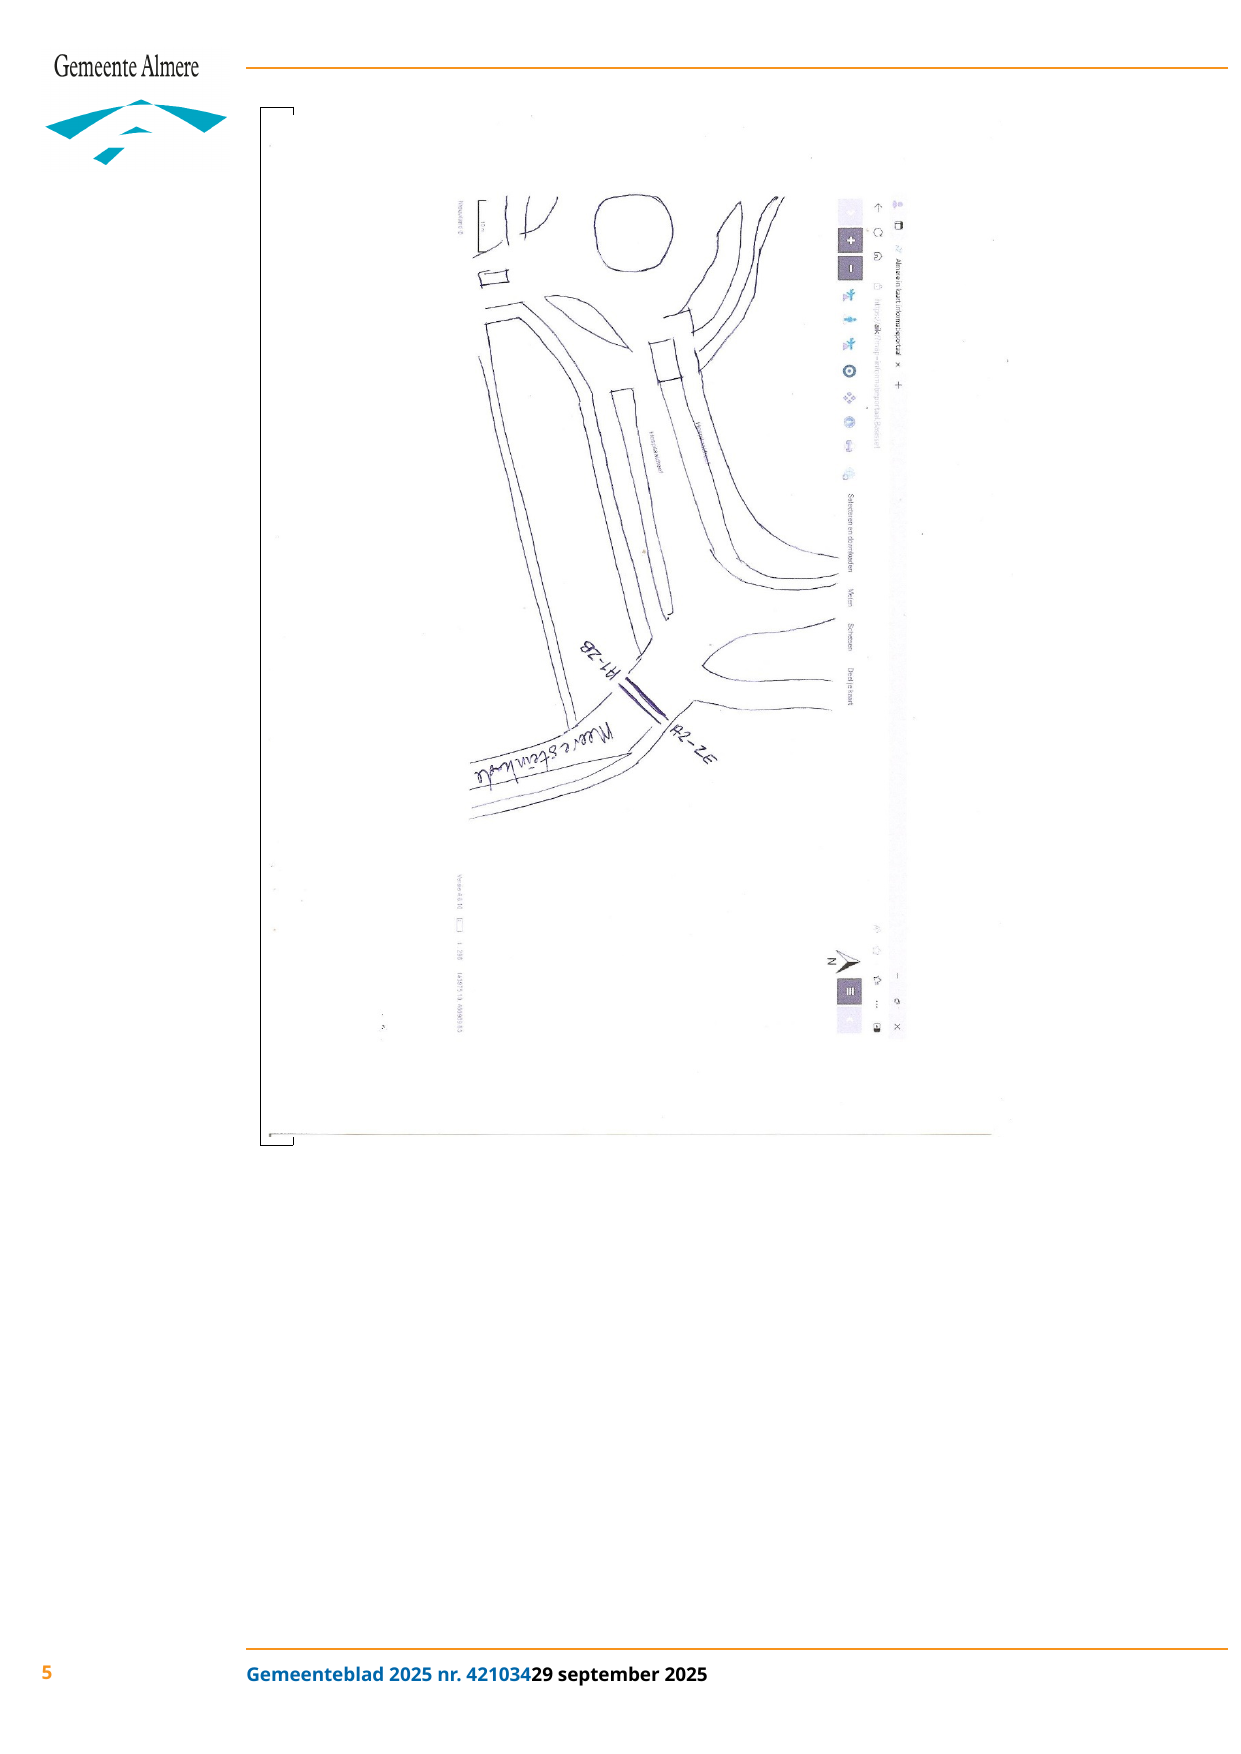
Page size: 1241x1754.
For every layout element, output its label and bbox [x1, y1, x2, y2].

picture [268, 115, 1013, 1137]
picture [41, 47, 231, 172]
